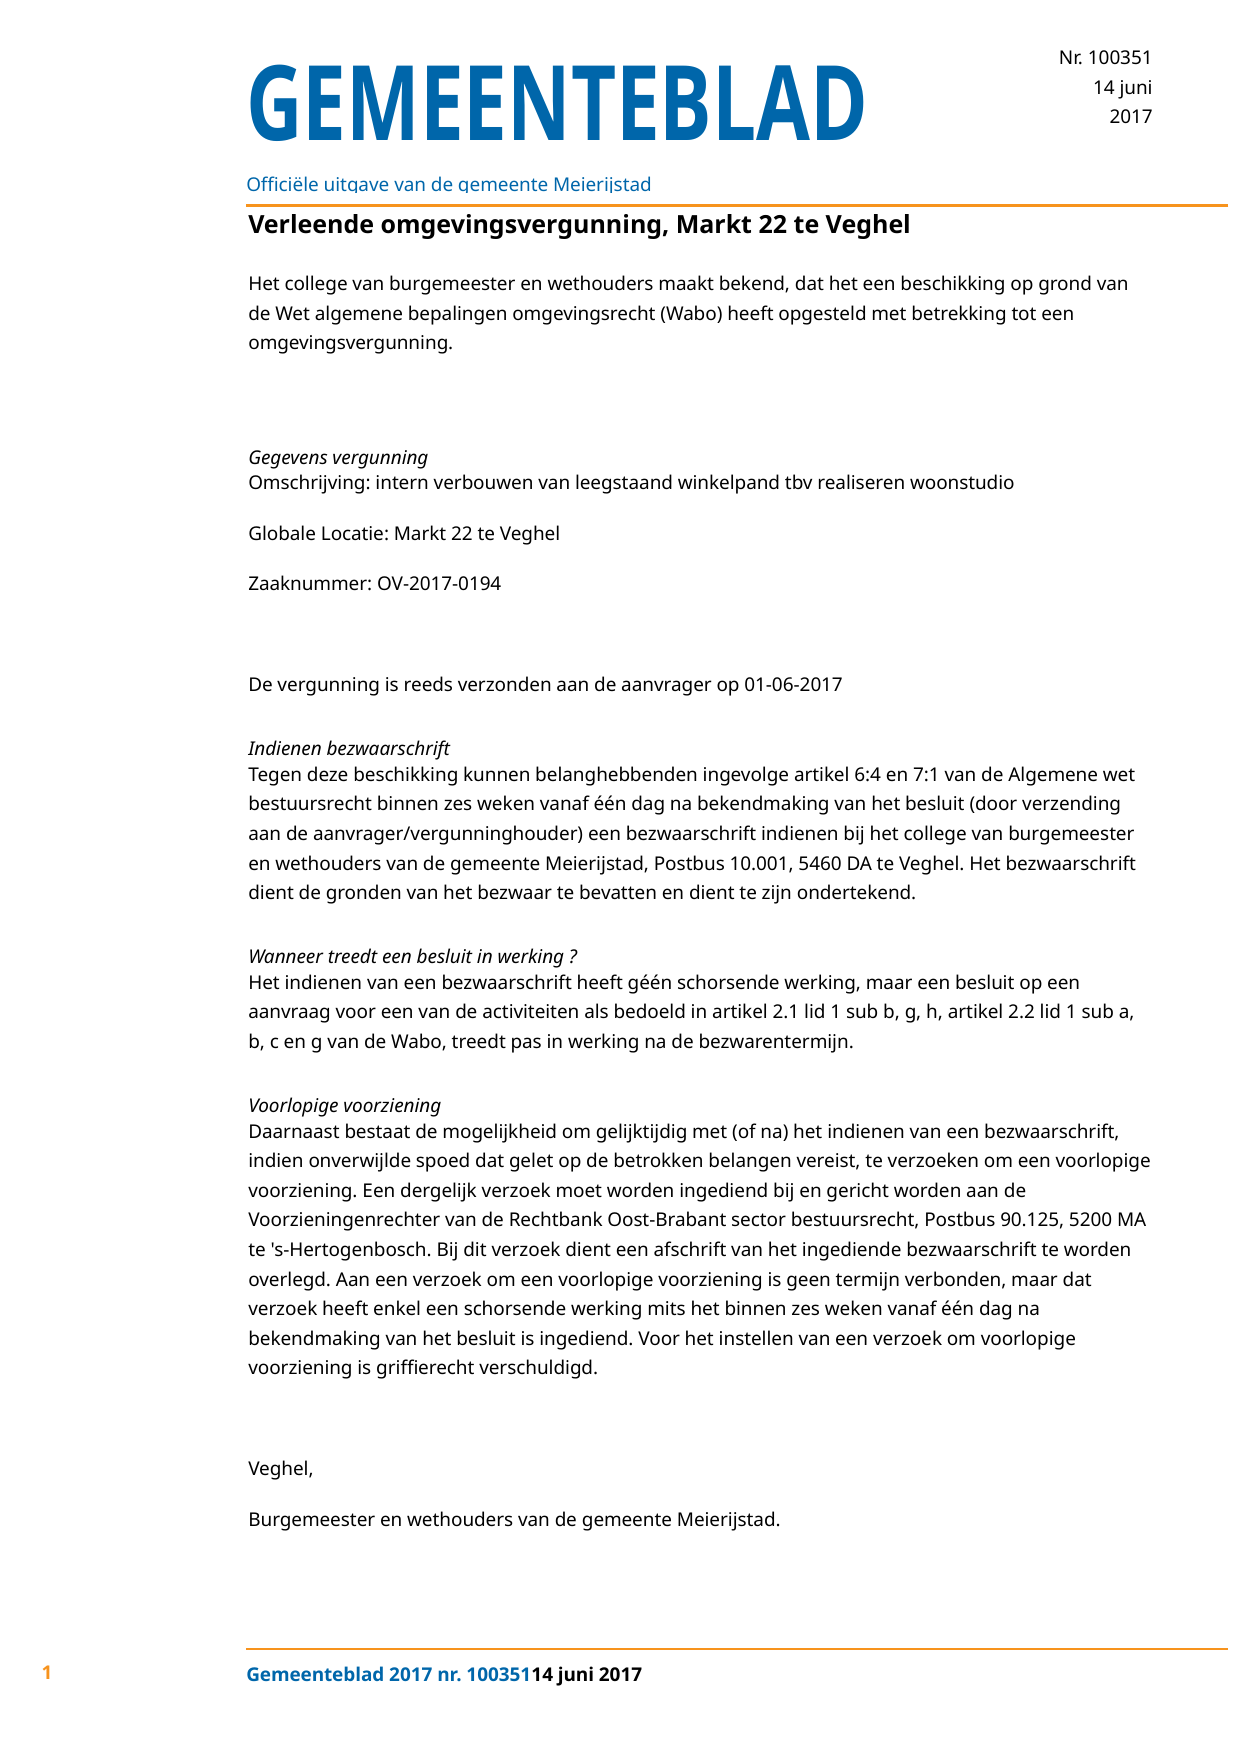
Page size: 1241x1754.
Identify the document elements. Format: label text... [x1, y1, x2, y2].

picture [41, 47, 231, 172]
text De vergunning is reeds verzonden aan de aanvrager op 01-06-2017 [248, 671, 1152, 697]
text Daarnaast bestaat de mogelijkheid om gelijktijdig met (of na) het indienen van een bezwaarschrift, indien onverwijlde spoed dat gelet op de betrokken belangen vereist, te verzoeken om een voorlopige voorziening. Een dergelijk verzoek moet worden ingediend bij en gericht worden aan de Voorzieningenrechter van de Rechtbank Oost-Brabant sector bestuursrecht, Postbus 90.125, 5200 MA te 's-Hertogenbosch. Bij dit verzoek dient een afschrift van het ingediende bezwaarschrift te worden overlegd. Aan een verzoek om een voorlopige voorziening is geen termijn verbonden, maar dat verzoek heeft enkel een schorsende werking mits het binnen zes weken vanaf één dag na bekendmaking van het besluit is ingediend. Voor het instellen van een verzoek om voorlopige voorziening is griffierecht verschuldigd. [248, 1118, 1152, 1380]
text Omschrijving: intern verbouwen van leegstaand winkelpand tbv realiseren woonstudio [248, 469, 1152, 495]
text Voorlopige voorziening [248, 1092, 1152, 1118]
text Het indienen van een bezwaarschrift heeft géén schorsende werking, maar een besluit op een aanvraag voor een van de activiteiten als bedoeld in artikel 2.1 lid 1 sub b, g, h, artikel 2.2 lid 1 sub a, b, c en g van de Wabo, treedt pas in werking na de bezwarentermijn. [248, 969, 1152, 1054]
text Indienen bezwaarschrift [248, 735, 1152, 761]
text Burgemeester en wethouders van de gemeente Meierijstad. [248, 1506, 1152, 1531]
text Gegevens vergunning [248, 444, 1152, 469]
text Veghel, [248, 1455, 1152, 1481]
text Tegen deze beschikking kunnen belanghebbenden ingevolge artikel 6:4 en 7:1 van de Algemene wet bestuursrecht binnen zes weken vanaf één dag na bekendmaking van het besluit (door verzending aan de aanvrager/vergunninghouder) een bezwaarschrift indienen bij het college van burgemeester en wethouders van de gemeente Meierijstad, Postbus 10.001, 5460 DA te Veghel. Het bezwaarschrift dient de gronden van het bezwaar te bevatten en dient te zijn ondertekend. [248, 761, 1152, 905]
text Verleende omgevingsvergunning, Markt 22 te Veghel [248, 207, 1152, 241]
text Globale Locatie: Markt 22 te Veghel [248, 520, 1152, 546]
text Wanneer treedt een besluit in werking ? [248, 943, 1152, 969]
text Het college van burgemeester en wethouders maakt bekend, dat het een beschikking op grond van de Wet algemene bepalingen omgevingsrecht (Wabo) heeft opgesteld met betrekking tot een omgevingsvergunning. [248, 270, 1152, 355]
text Zaaknummer: OV-2017-0194 [248, 570, 1152, 596]
